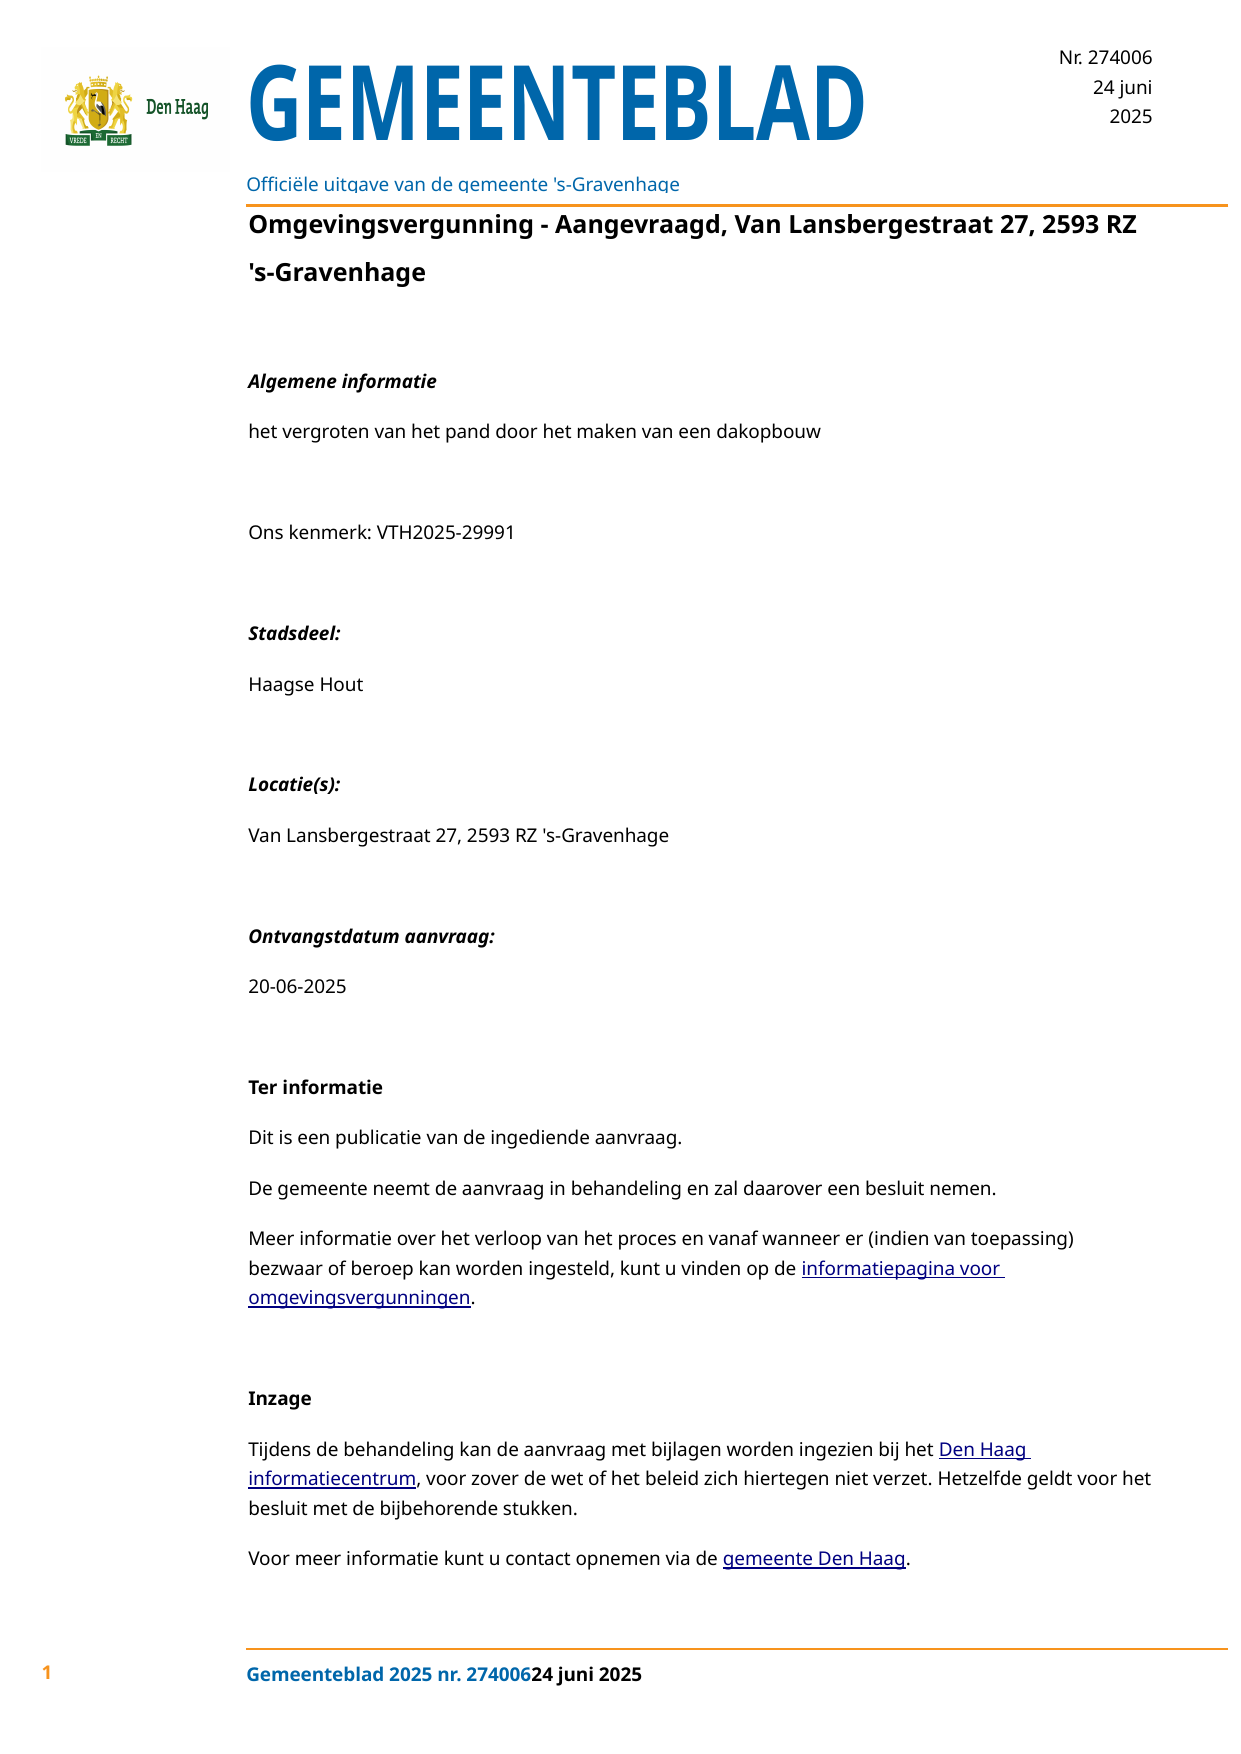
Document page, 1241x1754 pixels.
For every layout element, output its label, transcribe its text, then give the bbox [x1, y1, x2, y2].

text Inzage [248, 1385, 1152, 1411]
text Haagse Hout [248, 671, 1152, 697]
text Ons kenmerk: VTH2025-29991 [248, 519, 1152, 545]
text Voor meer informatie kunt u contact opnemen via de gemeente Den Haag. [248, 1545, 1152, 1571]
picture [41, 47, 231, 172]
text 20-06-2025 [248, 973, 1152, 999]
text Ter informatie [248, 1074, 1152, 1100]
text Stadsdeel: [248, 620, 1152, 646]
text Van Lansbergestraat 27, 2593 RZ 's-Gravenhage [248, 822, 1152, 848]
text het vergroten van het pand door het maken van een dakopbouw [248, 419, 1152, 444]
text Meer informatie over het verloop van het proces en vanaf wanneer er (indien van toepassing) bezwaar of beroep kan worden ingesteld, kunt u vinden op de informatiepagina voor omgevingsvergunningen. [248, 1225, 1152, 1310]
text Omgevingsvergunning - Aangevraagd, Van Lansbergestraat 27, 2593 RZ 's-Gravenhage [248, 207, 1152, 288]
text Algemene informatie [248, 368, 1152, 394]
text De gemeente neemt de aanvraag in behandeling en zal daarover een besluit nemen. [248, 1175, 1152, 1201]
text Tijdens de behandeling kan de aanvraag met bijlagen worden ingezien bij het Den Haag informatiecentrum, voor zover de wet of het beleid zich hiertegen niet verzet. Hetzelfde geldt voor het besluit met de bijbehorende stukken. [248, 1436, 1152, 1521]
text Locatie(s): [248, 772, 1152, 797]
text Dit is een publicatie van de ingediende aanvraag. [248, 1124, 1152, 1150]
text Ontvangstdatum aanvraag: [248, 923, 1152, 949]
